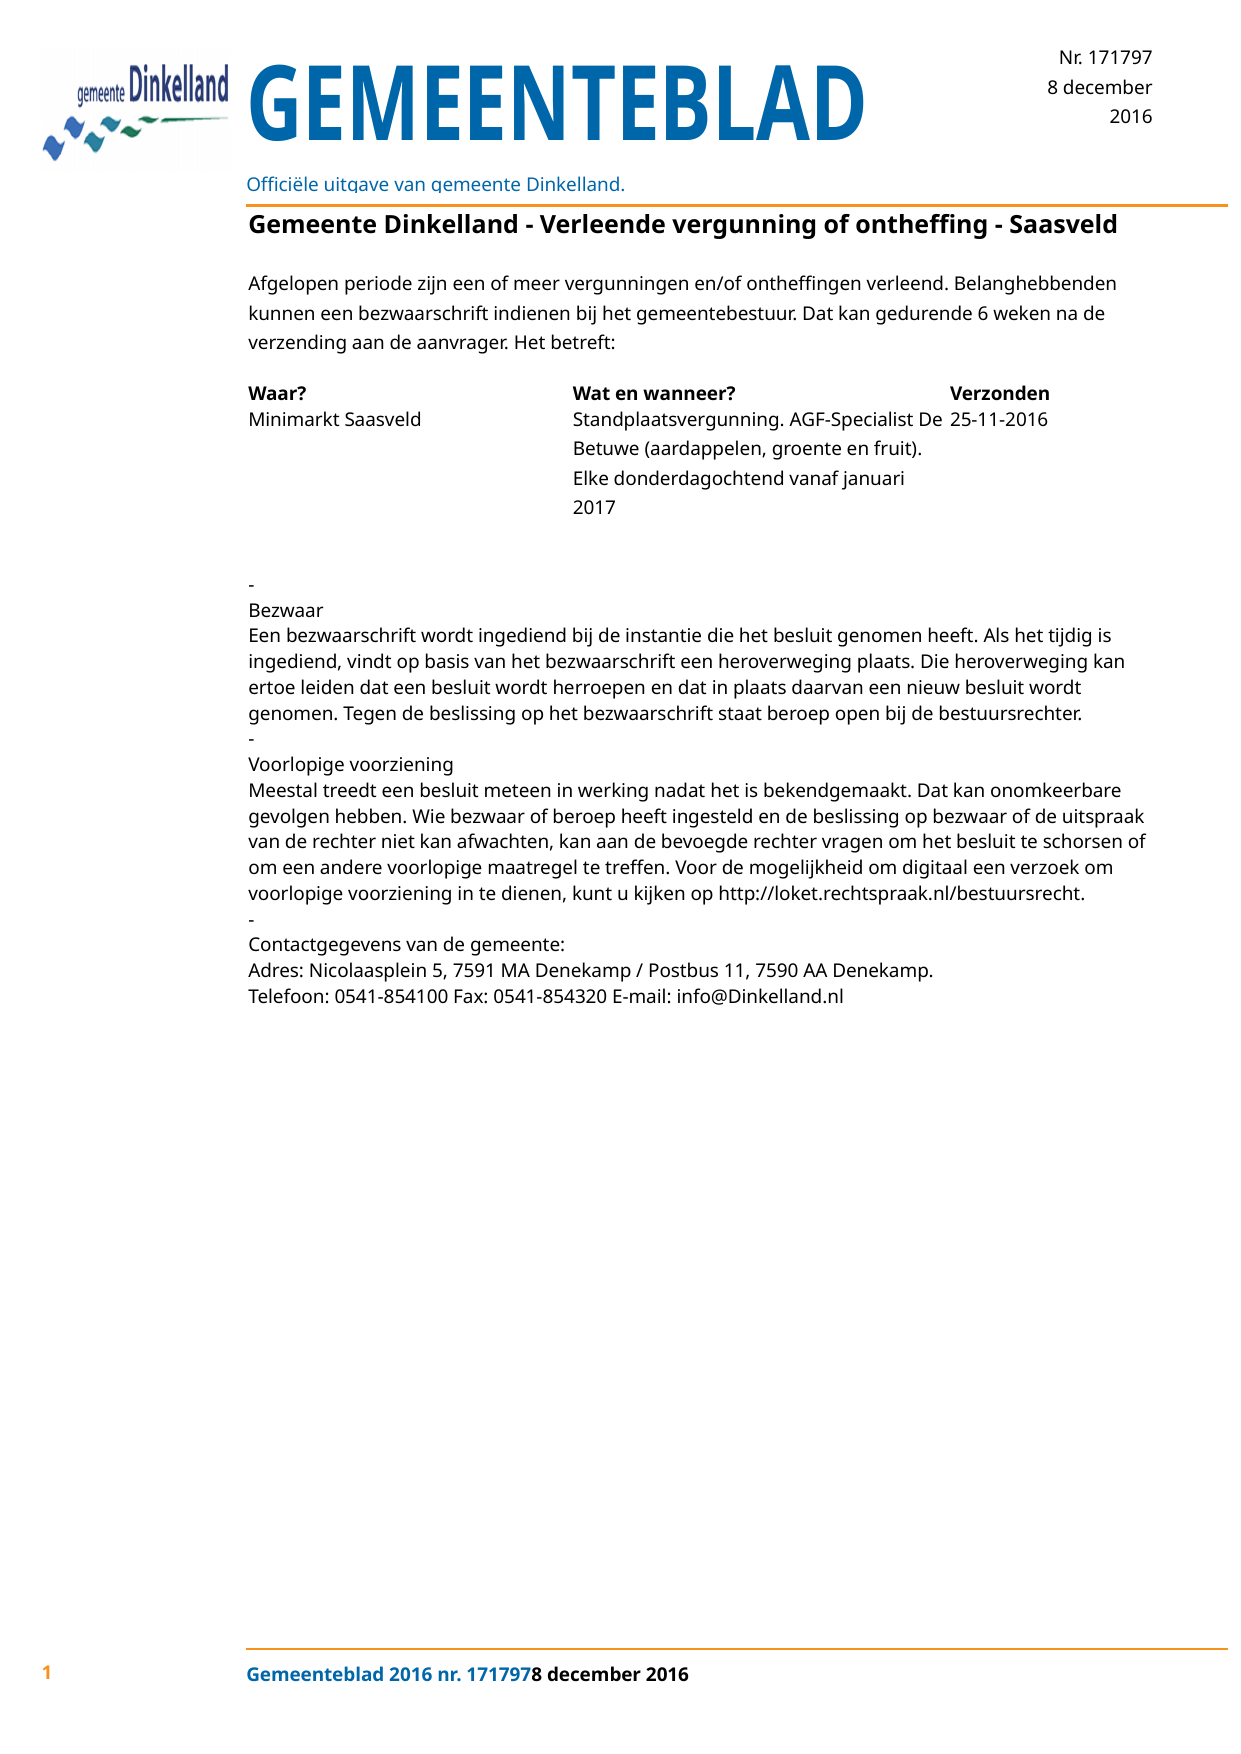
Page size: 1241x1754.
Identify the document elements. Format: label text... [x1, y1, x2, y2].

table_cell Standplaatsvergunning. AGF-Specialist De Betuwe (aardappelen, groente en fruit). Elke donderdagochtend vanaf januari 2017 [573, 406, 950, 520]
picture [41, 47, 231, 172]
table_cell 25-11-2016 [950, 406, 1152, 520]
text Meestal treedt een besluit meteen in werking nadat het is bekendgemaakt. Dat kan onomkeerbare gevolgen hebben. Wie bezwaar of beroep heeft ingesteld en de beslissing op bezwaar of de uitspraak van de rechter niet kan afwachten, kan aan de bevoegde rechter vragen om het besluit te schorsen of om een andere voorlopige maatregel te treffen. Voor de mogelijkheid om digitaal een verzoek om voorlopige voorziening in te dienen, kunt u kijken op http://loket.rechtspraak.nl/bestuursrecht. [248, 777, 1152, 906]
text Afgelopen periode zijn een of meer vergunningen en/of ontheffingen verleend. Belanghebbenden kunnen een bezwaarschrift indienen bij het gemeentebestuur. Dat kan gedurende 6 weken na de verzending aan de aanvrager. Het betreft: [248, 270, 1152, 355]
text Contactgegevens van de gemeente: [248, 931, 1152, 957]
text Bezwaar [248, 597, 1152, 623]
table_header Wat en wanneer? [573, 380, 950, 406]
table_cell Minimarkt Saasveld [248, 406, 573, 520]
text - [248, 571, 1152, 597]
text Telefoon: 0541-854100 Fax: 0541-854320 E-mail: info@Dinkelland.nl [248, 983, 1152, 1009]
text Voorlopige voorziening [248, 751, 1152, 777]
table_header Verzonden [950, 380, 1152, 406]
text Adres: Nicolaasplein 5, 7591 MA Denekamp / Postbus 11, 7590 AA Denekamp. [248, 957, 1152, 983]
table_header Waar? [248, 380, 573, 406]
text - [248, 726, 1152, 751]
text Gemeente Dinkelland - Verleende vergunning of ontheffing - Saasveld [248, 207, 1152, 241]
text Een bezwaarschrift wordt ingediend bij de instantie die het besluit genomen heeft. Als het tijdig is ingediend, vindt op basis van het bezwaarschrift een heroverweging plaats. Die heroverweging kan ertoe leiden dat een besluit wordt herroepen en dat in plaats daarvan een nieuw besluit wordt genomen. Tegen de beslissing op het bezwaarschrift staat beroep open bij de bestuursrechter. [248, 623, 1152, 726]
text - [248, 906, 1152, 931]
